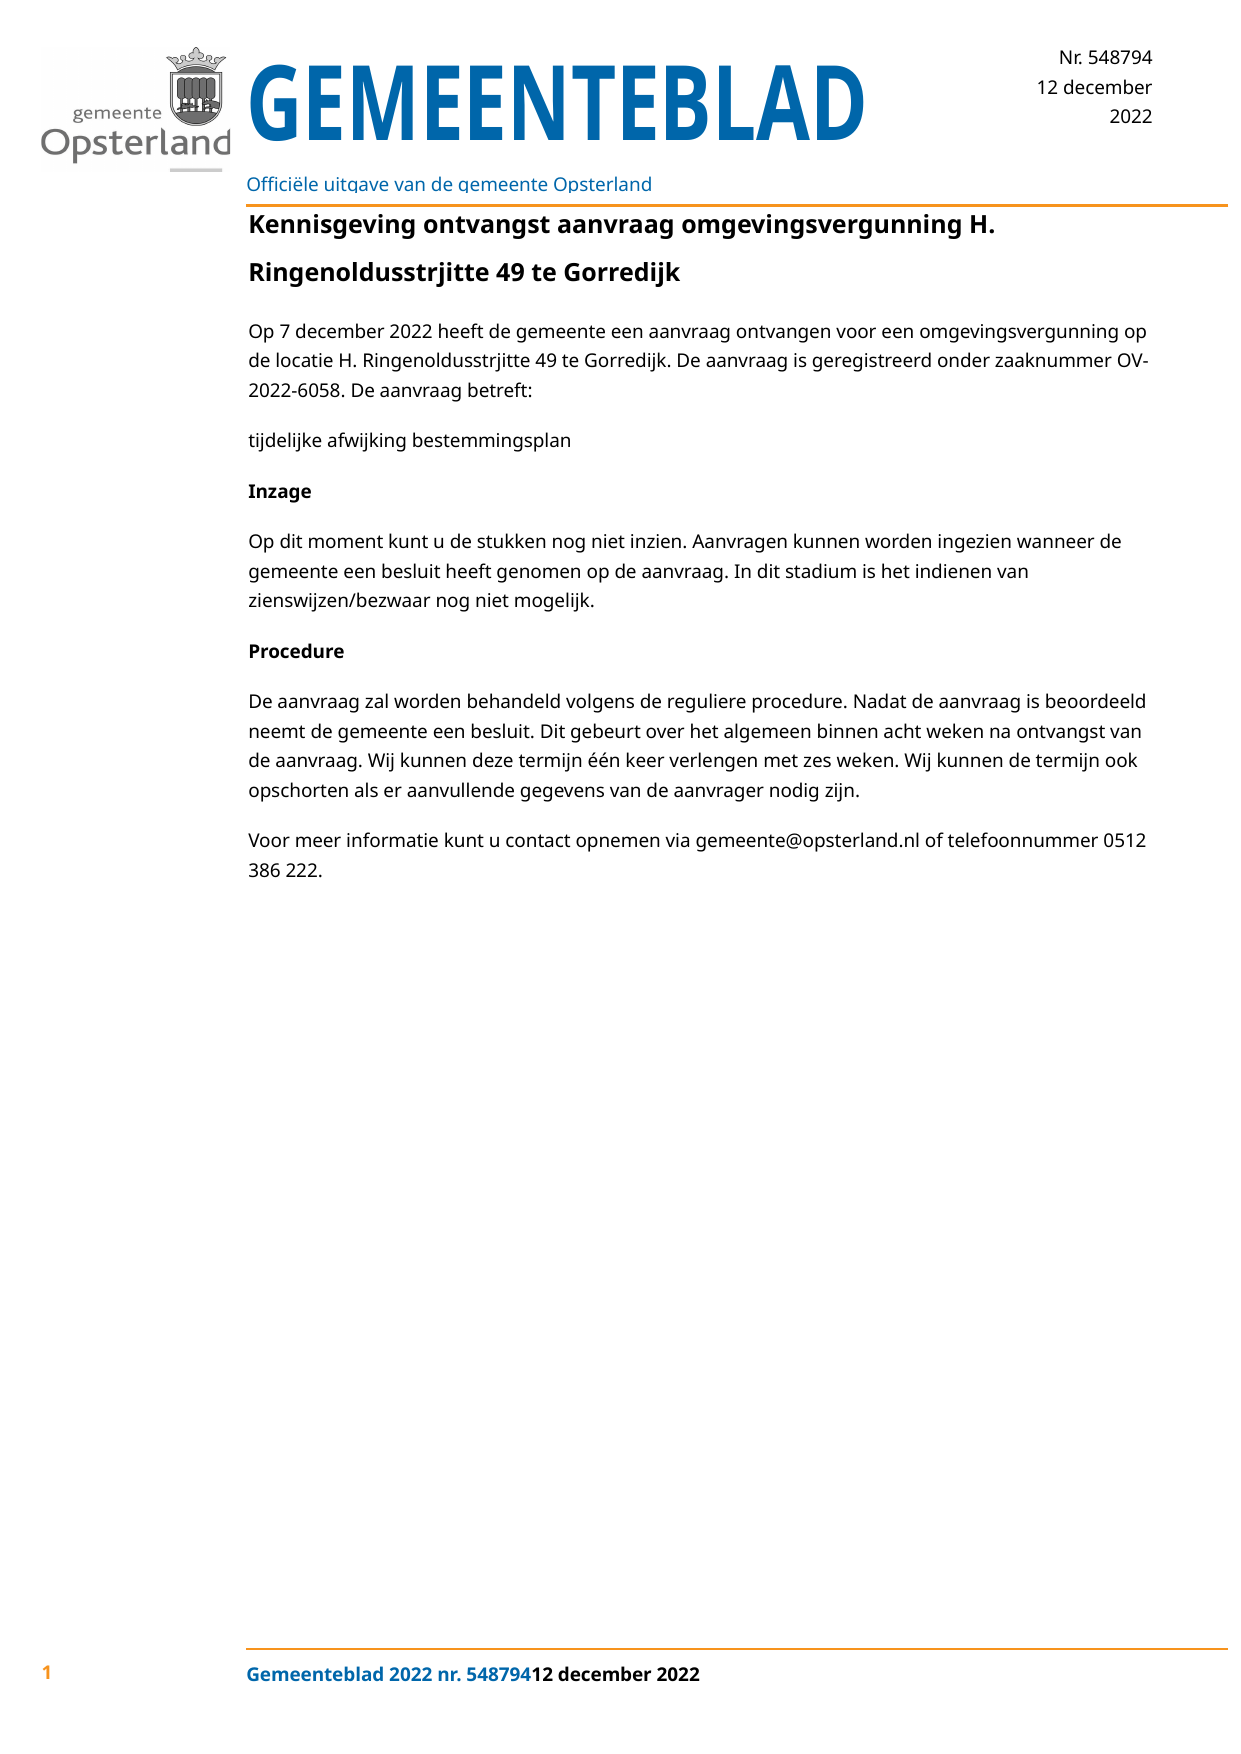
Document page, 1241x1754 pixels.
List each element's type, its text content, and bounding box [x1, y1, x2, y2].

text De aanvraag zal worden behandeld volgens de reguliere procedure. Nadat de aanvraag is beoordeeld neemt de gemeente een besluit. Dit gebeurt over het algemeen binnen acht weken na ontvangst van de aanvraag. Wij kunnen deze termijn één keer verlengen met zes weken. Wij kunnen de termijn ook opschorten als er aanvullende gegevens van de aanvrager nodig zijn. [248, 688, 1152, 803]
text Op 7 december 2022 heeft de gemeente een aanvraag ontvangen voor een omgevingsvergunning op de locatie H. Ringenoldusstrjitte 49 te Gorredijk. De aanvraag is geregistreerd onder zaaknummer OV-2022-6058. De aanvraag betreft: [248, 318, 1152, 403]
picture [41, 47, 231, 172]
text Voor meer informatie kunt u contact opnemen via gemeente@opsterland.nl of telefoonnummer 0512 386 222. [248, 827, 1152, 883]
text Inzage [248, 478, 1152, 504]
text Procedure [248, 638, 1152, 664]
text tijdelijke afwijking bestemmingsplan [248, 427, 1152, 453]
text Op dit moment kunt u de stukken nog niet inzien. Aanvragen kunnen worden ingezien wanneer de gemeente een besluit heeft genomen op de aanvraag. In dit stadium is het indienen van zienswijzen/bezwaar nog niet mogelijk. [248, 528, 1152, 613]
text Kennisgeving ontvangst aanvraag omgevingsvergunning H. Ringenoldusstrjitte 49 te Gorredijk [248, 207, 1152, 288]
